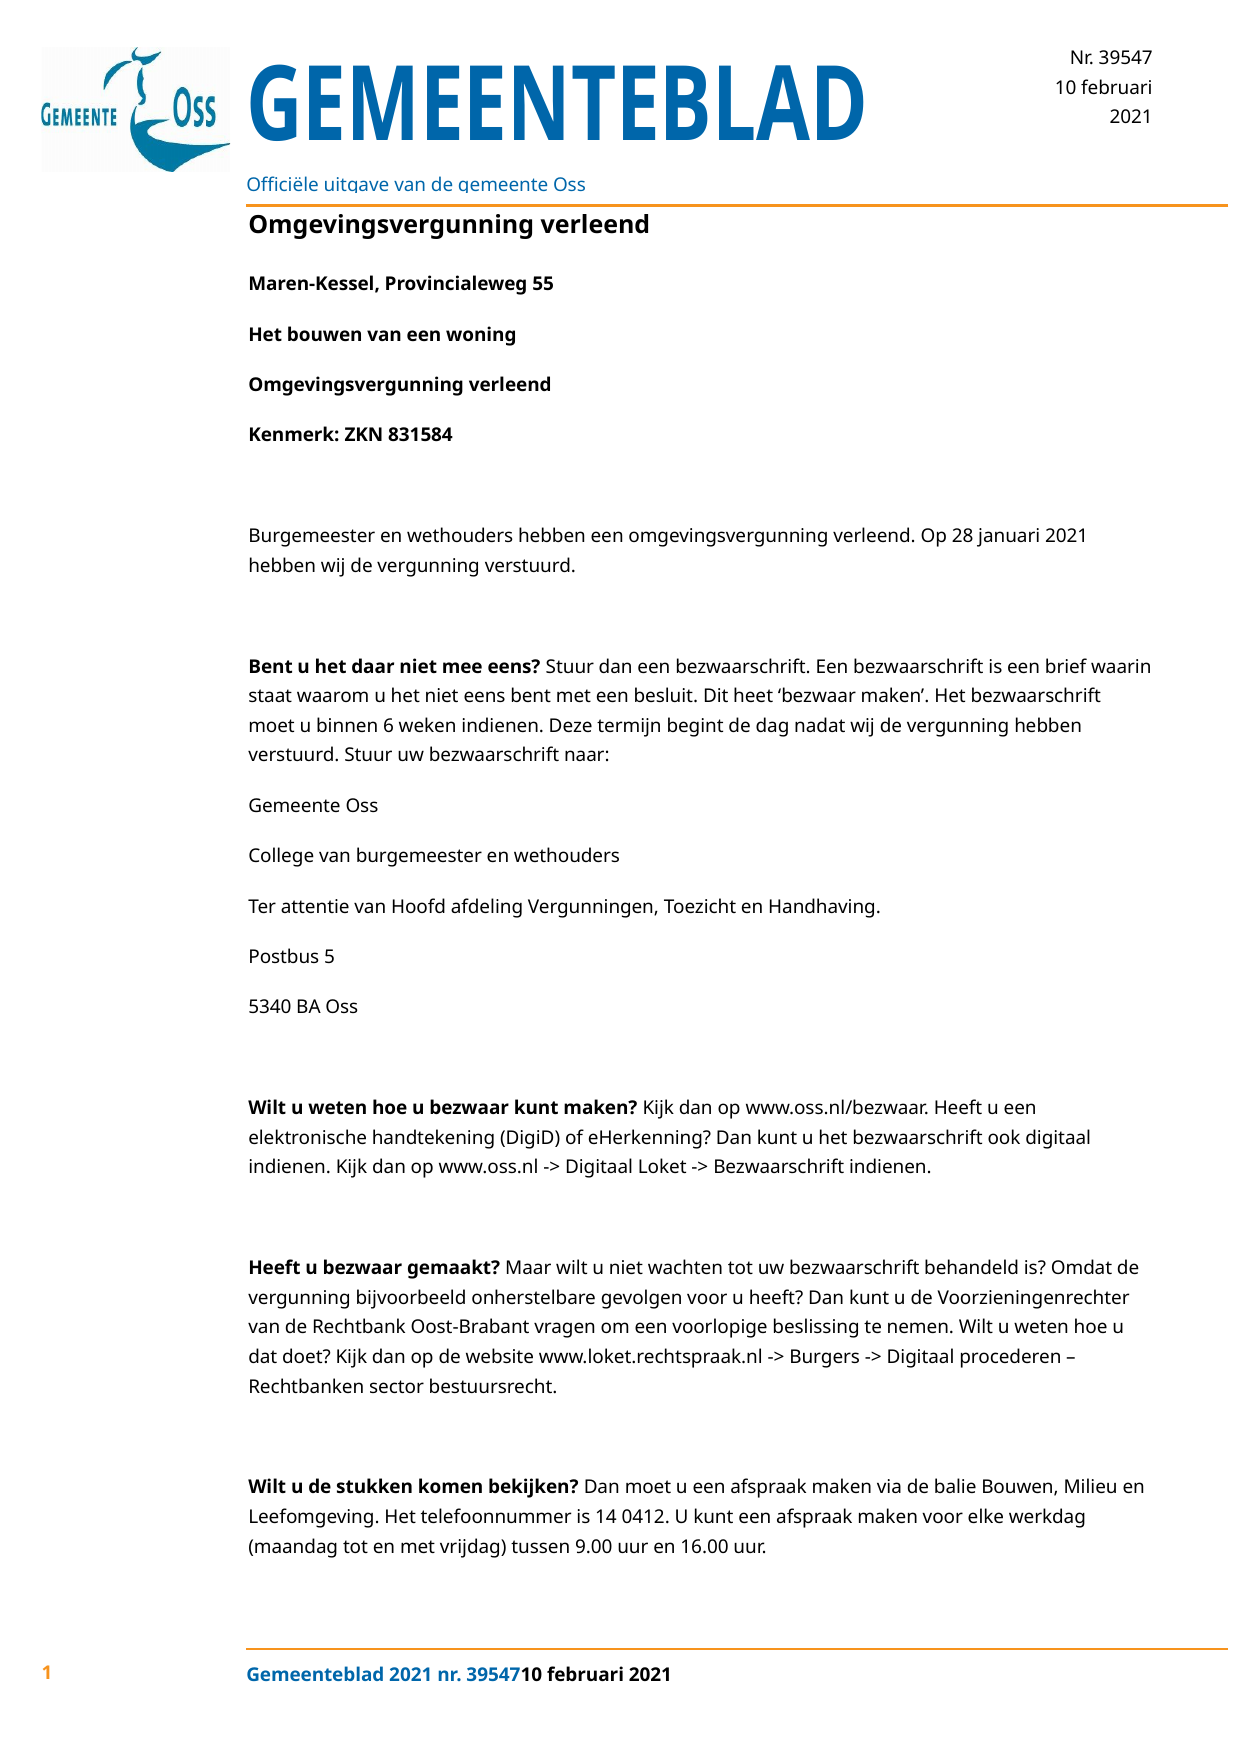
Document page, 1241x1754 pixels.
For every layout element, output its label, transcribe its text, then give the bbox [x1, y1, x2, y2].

text Omgevingsvergunning verleend [248, 207, 1152, 241]
text Omgevingsvergunning verleend [248, 371, 1152, 397]
text Burgemeester en wethouders hebben een omgevingsvergunning verleend. Op 28 januari 2021 hebben wij de vergunning verstuurd. [248, 522, 1152, 578]
text Ter attentie van Hoofd afdeling Vergunningen, Toezicht en Handhaving. [248, 893, 1152, 918]
text Postbus 5 [248, 943, 1152, 969]
text 5340 BA Oss [248, 994, 1152, 1019]
text Wilt u weten hoe u bezwaar kunt maken? Kijk dan op www.oss.nl/bezwaar. Heeft u een elektronische handtekening (DigiD) of eHerkenning? Dan kunt u het bezwaarschrift ook digitaal indienen. Kijk dan op www.oss.nl -> Digitaal Loket -> Bezwaarschrift indienen. [248, 1094, 1152, 1179]
text College van burgemeester en wethouders [248, 842, 1152, 868]
text Gemeente Oss [248, 792, 1152, 818]
text Het bouwen van een woning [248, 321, 1152, 346]
text Wilt u de stukken komen bekijken? Dan moet u een afspraak maken via de balie Bouwen, Milieu en Leefomgeving. Het telefoonnummer is 14 0412. U kunt een afspraak maken voor elke werkdag (maandag tot en met vrijdag) tussen 9.00 uur en 16.00 uur. [248, 1474, 1152, 1558]
text Maren-Kessel, Provincialeweg 55 [248, 270, 1152, 296]
text Kenmerk: ZKN 831584 [248, 422, 1152, 447]
text Heeft u bezwaar gemaakt? Maar wilt u niet wachten tot uw bezwaarschrift behandeld is? Omdat de vergunning bijvoorbeeld onherstelbare gevolgen voor u heeft? Dan kunt u de Voorzieningenrechter van de Rechtbank Oost-Brabant vragen om een voorlopige beslissing te nemen. Wilt u weten hoe u dat doet? Kijk dan op de website www.loket.rechtspraak.nl -> Burgers -> Digitaal procederen – Rechtbanken sector bestuursrecht. [248, 1254, 1152, 1398]
text Bent u het daar niet mee eens? Stuur dan een bezwaarschrift. Een bezwaarschrift is een brief waarin staat waarom u het niet eens bent met een besluit. Dit heet ‘bezwaar maken’. Het bezwaarschrift moet u binnen 6 weken indienen. Deze termijn begint de dag nadat wij de vergunning hebben verstuurd. Stuur uw bezwaarschrift naar: [248, 653, 1152, 767]
picture [41, 47, 231, 172]
